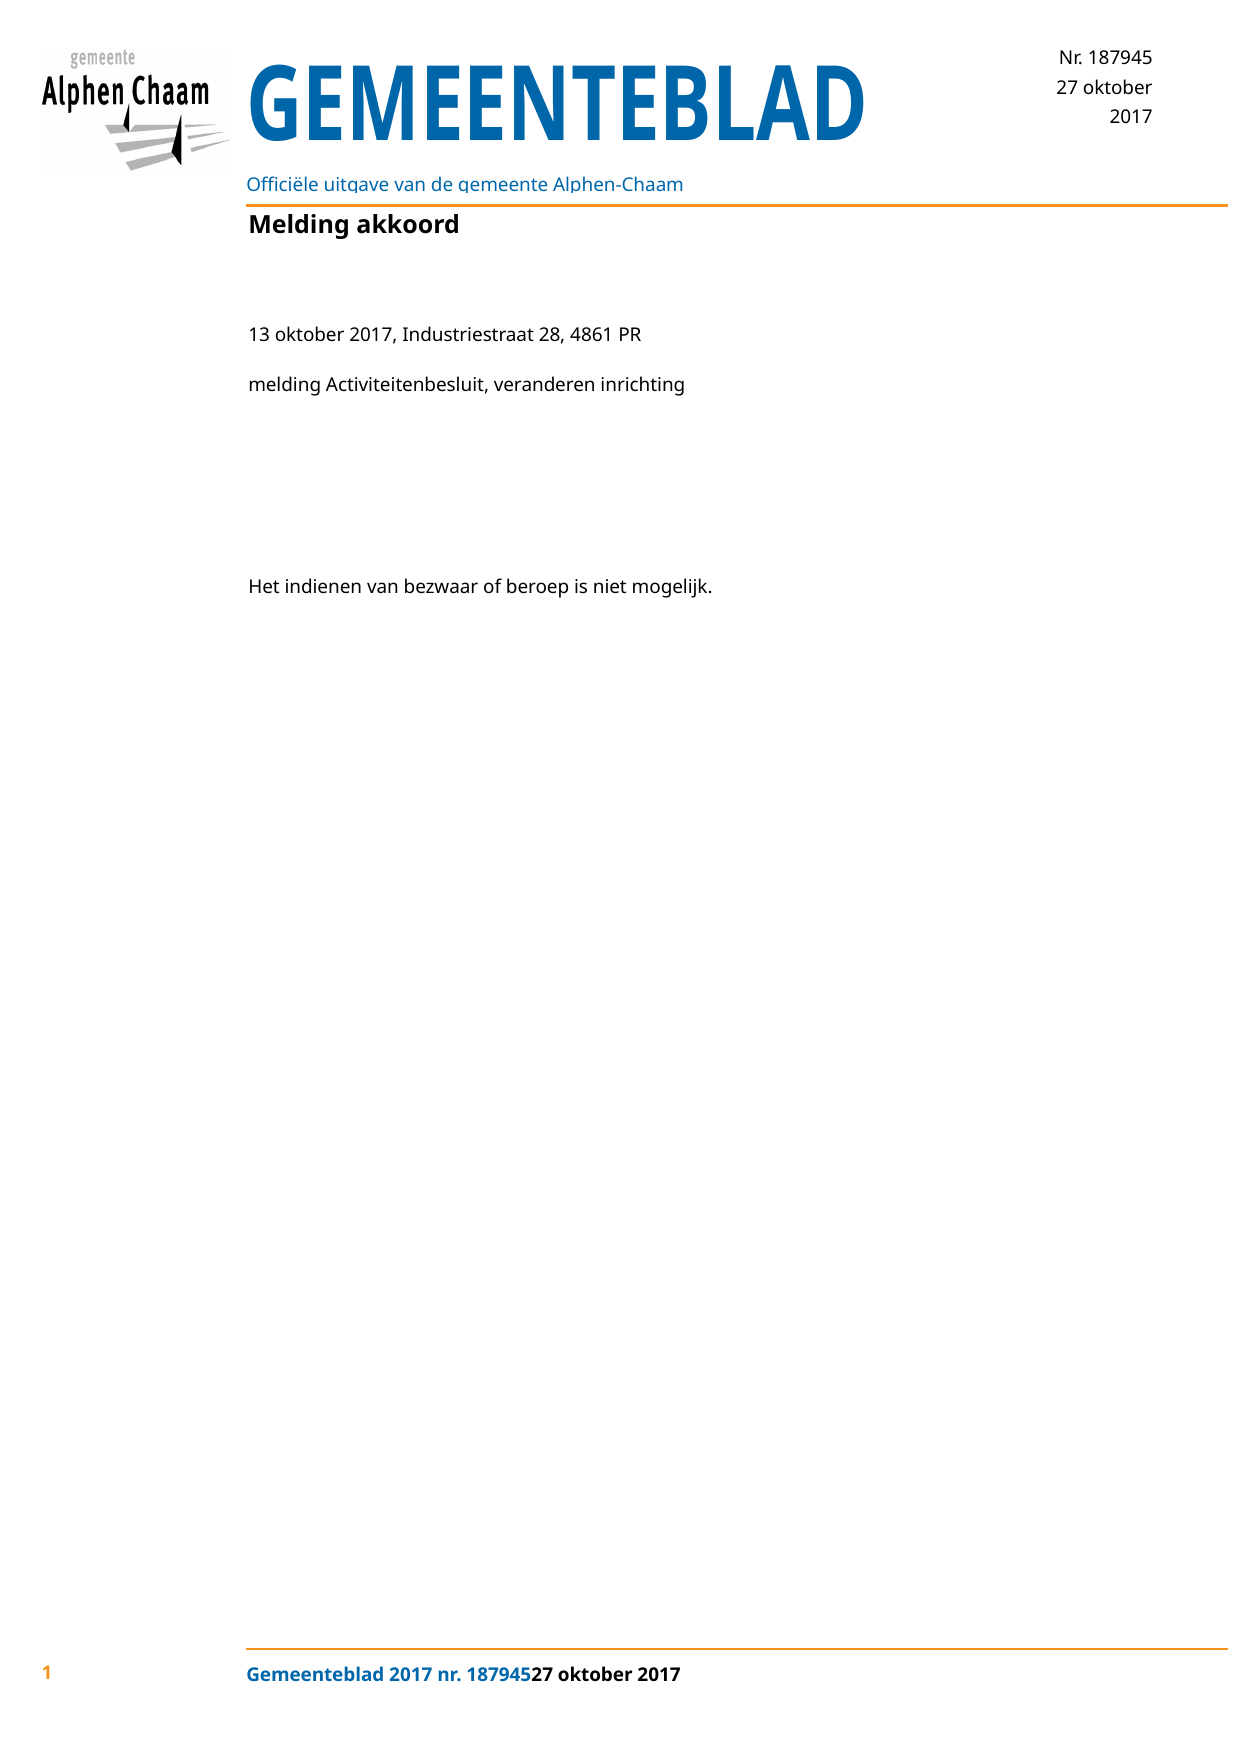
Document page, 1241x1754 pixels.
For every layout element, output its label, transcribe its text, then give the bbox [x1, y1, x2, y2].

text 13 oktober 2017, Industriestraat 28, 4861 PR [248, 321, 1152, 346]
text Het indienen van bezwaar of beroep is niet mogelijk. [248, 573, 1152, 598]
text melding Activiteitenbesluit, veranderen inrichting [248, 371, 1152, 397]
text Melding akkoord [248, 207, 1152, 241]
picture [41, 47, 231, 172]
